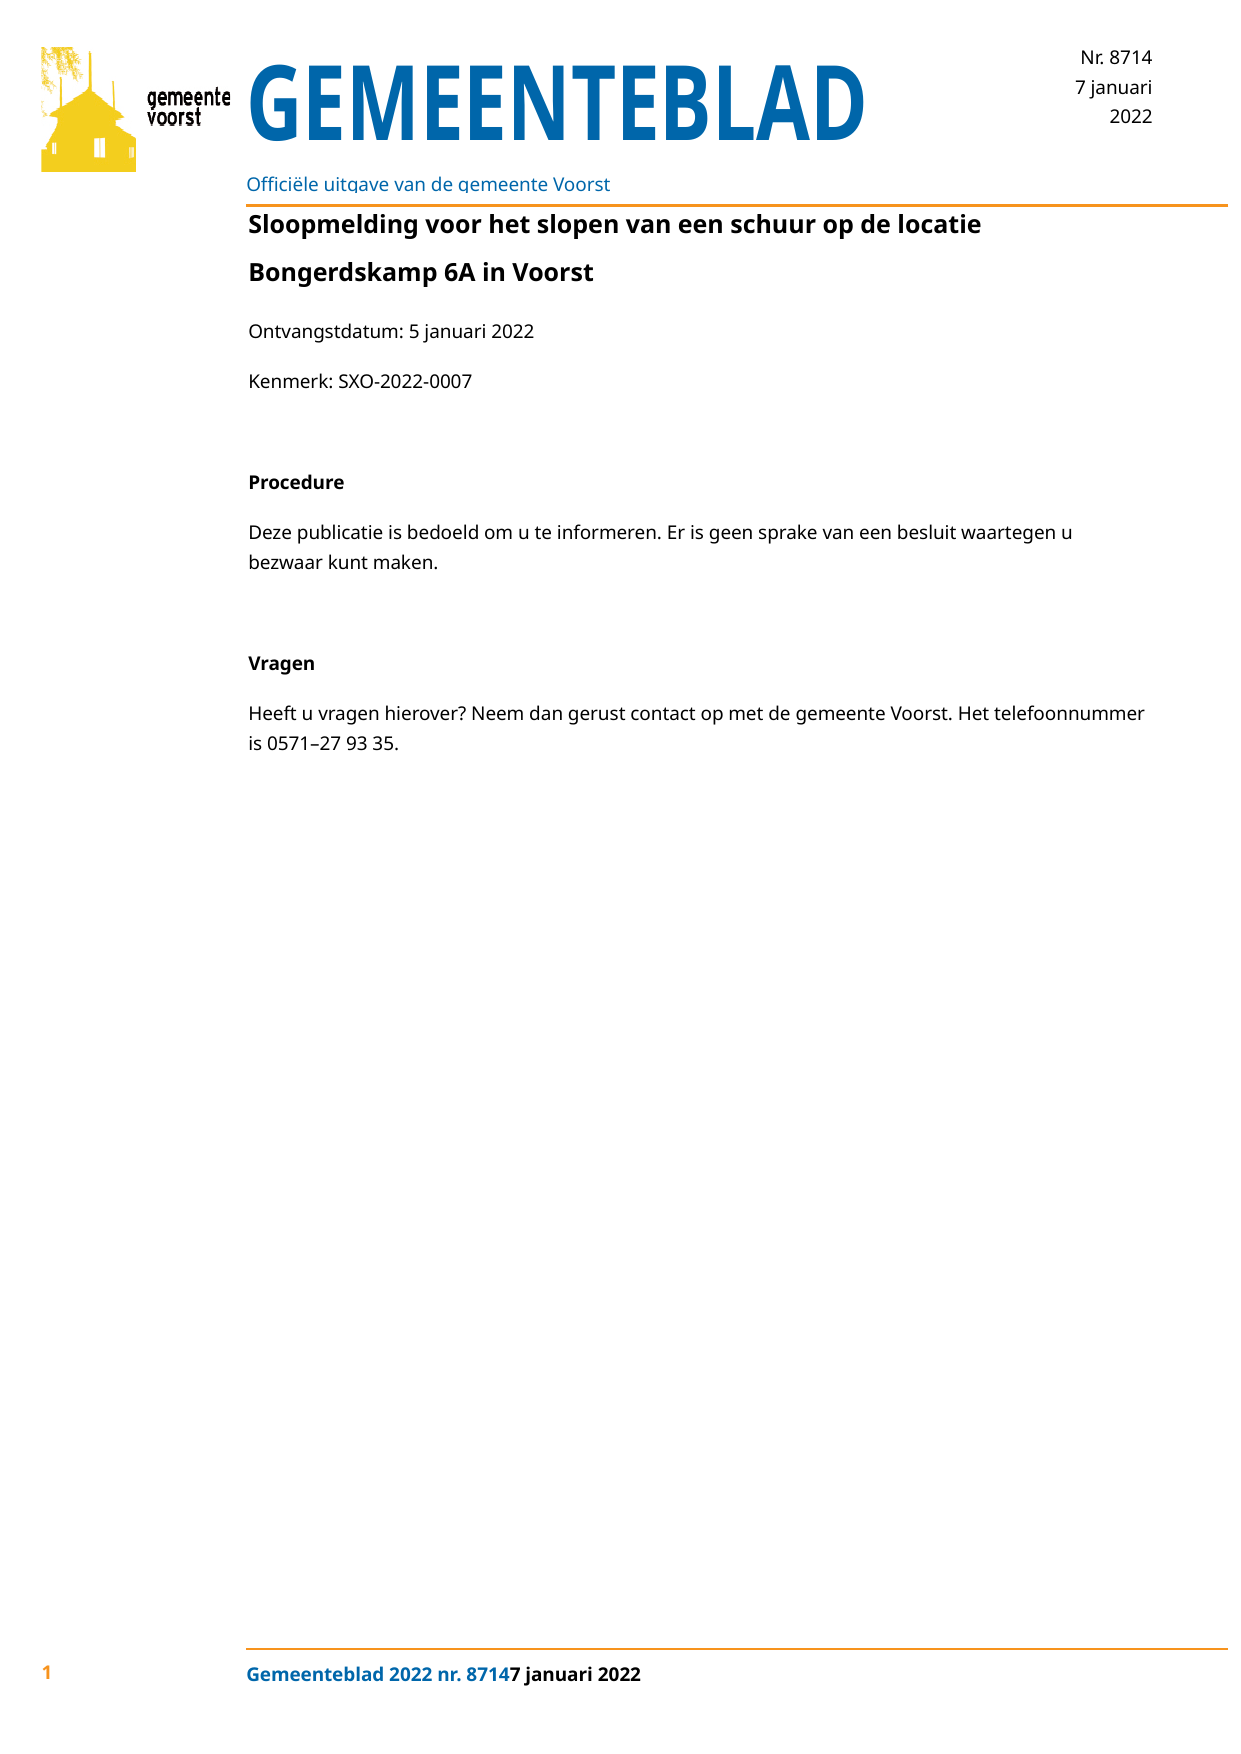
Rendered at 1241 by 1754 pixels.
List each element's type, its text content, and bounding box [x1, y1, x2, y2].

text Sloopmelding voor het slopen van een schuur op de locatie Bongerdskamp 6A in Voorst [248, 207, 1152, 288]
text Heeft u vragen hierover? Neem dan gerust contact op met de gemeente Voorst. Het telefoonnummer is 0571–27 93 35. [248, 700, 1152, 756]
text Deze publicatie is bedoeld om u te informeren. Er is geen sprake van een besluit waartegen u bezwaar kunt maken. [248, 519, 1152, 575]
text Kenmerk: SXO-2022-0007 [248, 368, 1152, 394]
picture [41, 47, 231, 172]
text Procedure [248, 469, 1152, 495]
text Vragen [248, 650, 1152, 676]
text Ontvangstdatum: 5 januari 2022 [248, 318, 1152, 344]
